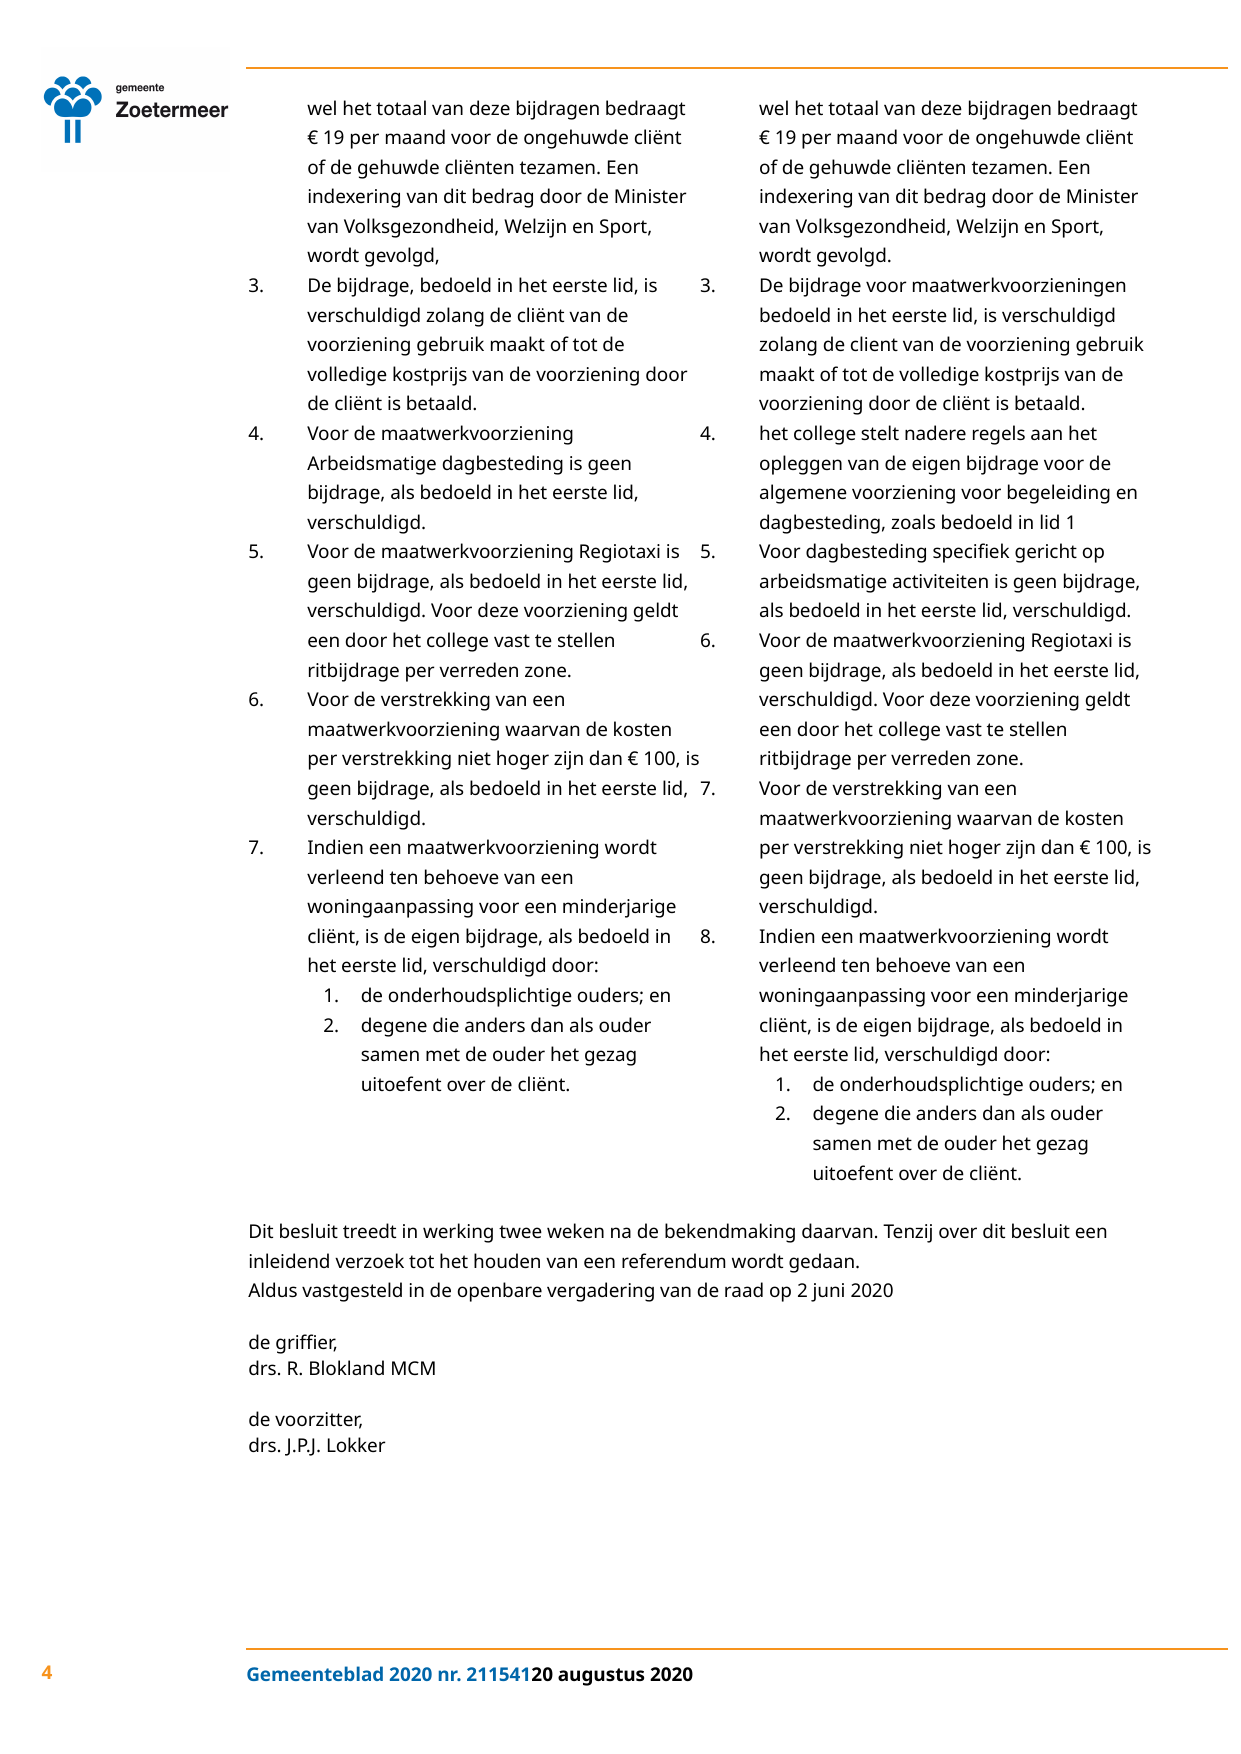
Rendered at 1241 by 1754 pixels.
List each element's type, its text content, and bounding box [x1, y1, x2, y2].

table_cell wel het totaal van deze bijdragen bedraagt € 19 per maand voor de ongehuwde cliënt of de gehuwde cliënten tezamen. Een indexering van dit bedrag door de Minister van Volksgezondheid, Welzijn en Sport, wordt gevolgd, De bijdrage, bedoeld in het eerste lid, is verschuldigd zolang de cliënt van de voorziening gebruik maakt of tot de volledige kostprijs van de voorziening door de cliënt is betaald. Voor de maatwerkvoorziening Arbeidsmatige dagbesteding is geen bijdrage, als bedoeld in het eerste lid, verschuldigd. Voor de maatwerkvoorziening Regiotaxi is geen bijdrage, als bedoeld in het eerste lid, verschuldigd. Voor deze voorziening geldt een door het college vast te stellen ritbijdrage per verreden zone. Voor de verstrekking van een maatwerkvoorziening waarvan de kosten per verstrekking niet hoger zijn dan € 100, is geen bijdrage, als bedoeld in het eerste lid, verschuldigd. Indien een maatwerkvoorziening wordt verleend ten behoeve van een woningaanpassing voor een minderjarige cliënt, is de eigen bijdrage, als bedoeld in het eerste lid, verschuldigd door: de onderhoudsplichtige ouders; en degene die anders dan als ouder samen met de ouder het gezag uitoefent over de cliënt. [248, 95, 700, 1186]
text drs. J.P.J. Lokker [248, 1432, 1152, 1458]
text Aldus vastgesteld in de openbare vergadering van de raad op 2 juni 2020 [248, 1277, 1152, 1303]
text Dit besluit treedt in werking twee weken na de bekendmaking daarvan. Tenzij over dit besluit een inleidend verzoek tot het houden van een referendum wordt gedaan. [248, 1218, 1152, 1274]
text de griffier, [248, 1329, 1152, 1355]
text drs. R. Blokland MCM [248, 1355, 1152, 1380]
table_cell wel het totaal van deze bijdragen bedraagt € 19 per maand voor de ongehuwde cliënt of de gehuwde cliënten tezamen. Een indexering van dit bedrag door de Minister van Volksgezondheid, Welzijn en Sport, wordt gevolgd. De bijdrage voor maatwerkvoorzieningen bedoeld in het eerste lid, is verschuldigd zolang de client van de voorziening gebruik maakt of tot de volledige kostprijs van de voorziening door de cliënt is betaald. het college stelt nadere regels aan het opleggen van de eigen bijdrage voor de algemene voorziening voor begeleiding en dagbesteding, zoals bedoeld in lid 1 Voor dagbesteding specifiek gericht op arbeidsmatige activiteiten is geen bijdrage, als bedoeld in het eerste lid, verschuldigd. Voor de maatwerkvoorziening Regiotaxi is geen bijdrage, als bedoeld in het eerste lid, verschuldigd. Voor deze voorziening geldt een door het college vast te stellen ritbijdrage per verreden zone. Voor de verstrekking van een maatwerkvoorziening waarvan de kosten per verstrekking niet hoger zijn dan € 100, is geen bijdrage, als bedoeld in het eerste lid, verschuldigd. Indien een maatwerkvoorziening wordt verleend ten behoeve van een woningaanpassing voor een minderjarige cliënt, is de eigen bijdrage, als bedoeld in het eerste lid, verschuldigd door: de onderhoudsplichtige ouders; en degene die anders dan als ouder samen met de ouder het gezag uitoefent over de cliënt. [700, 95, 1152, 1186]
text de voorzitter, [248, 1406, 1152, 1432]
picture [41, 47, 231, 172]
